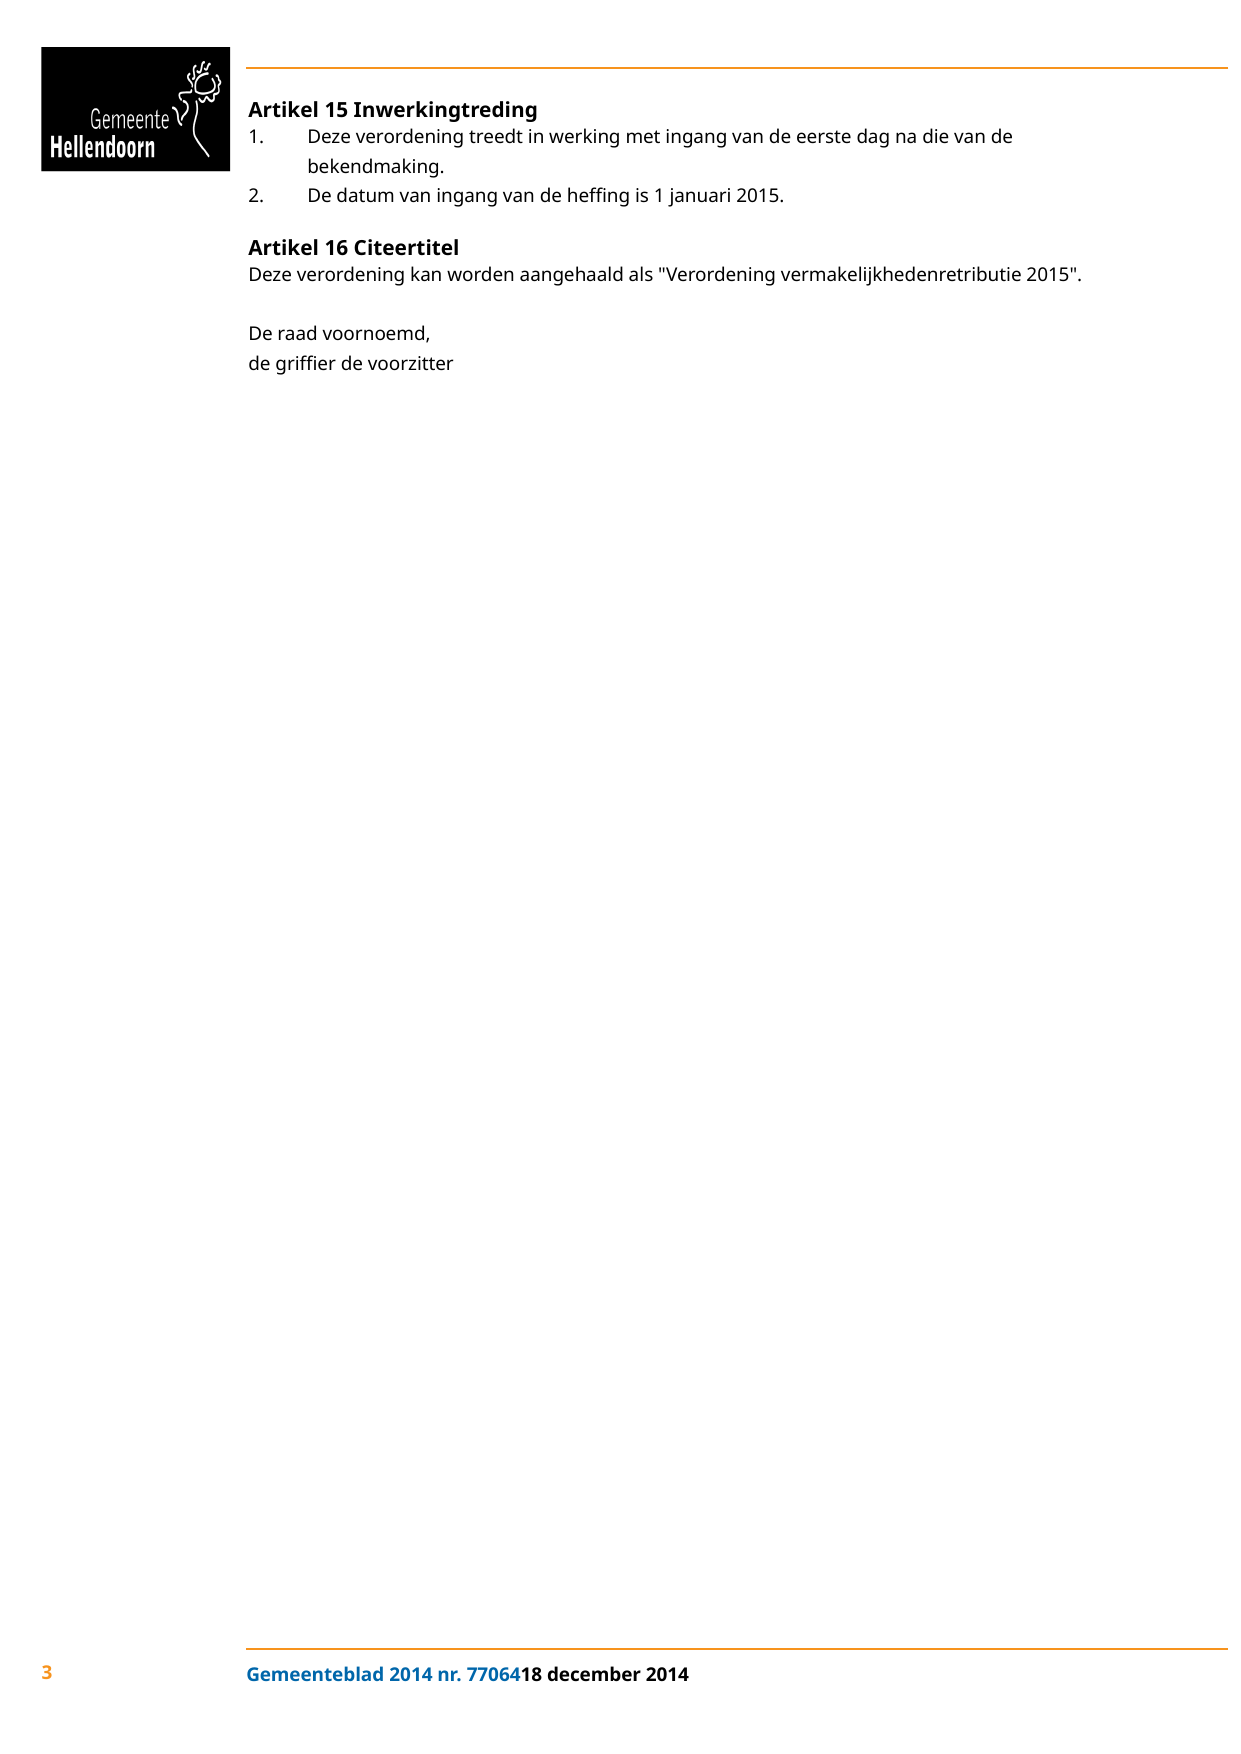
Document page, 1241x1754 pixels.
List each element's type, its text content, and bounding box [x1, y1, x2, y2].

text De raad voornoemd, [248, 320, 1152, 346]
text de griffier de voorzitter [248, 350, 1152, 376]
text Artikel 15 Inwerkingtreding [248, 95, 1152, 123]
text Deze verordening kan worden aangehaald als "Verordening vermakelijkhedenretributie 2015". [248, 261, 1152, 287]
list De datum van ingang van de heffing is 1 januari 2015. [248, 182, 1152, 208]
text Artikel 16 Citeertitel [248, 233, 1152, 261]
list Deze verordening treedt in werking met ingang van de eerste dag na die van de bekendmaking. [248, 123, 1152, 178]
picture [41, 47, 231, 172]
